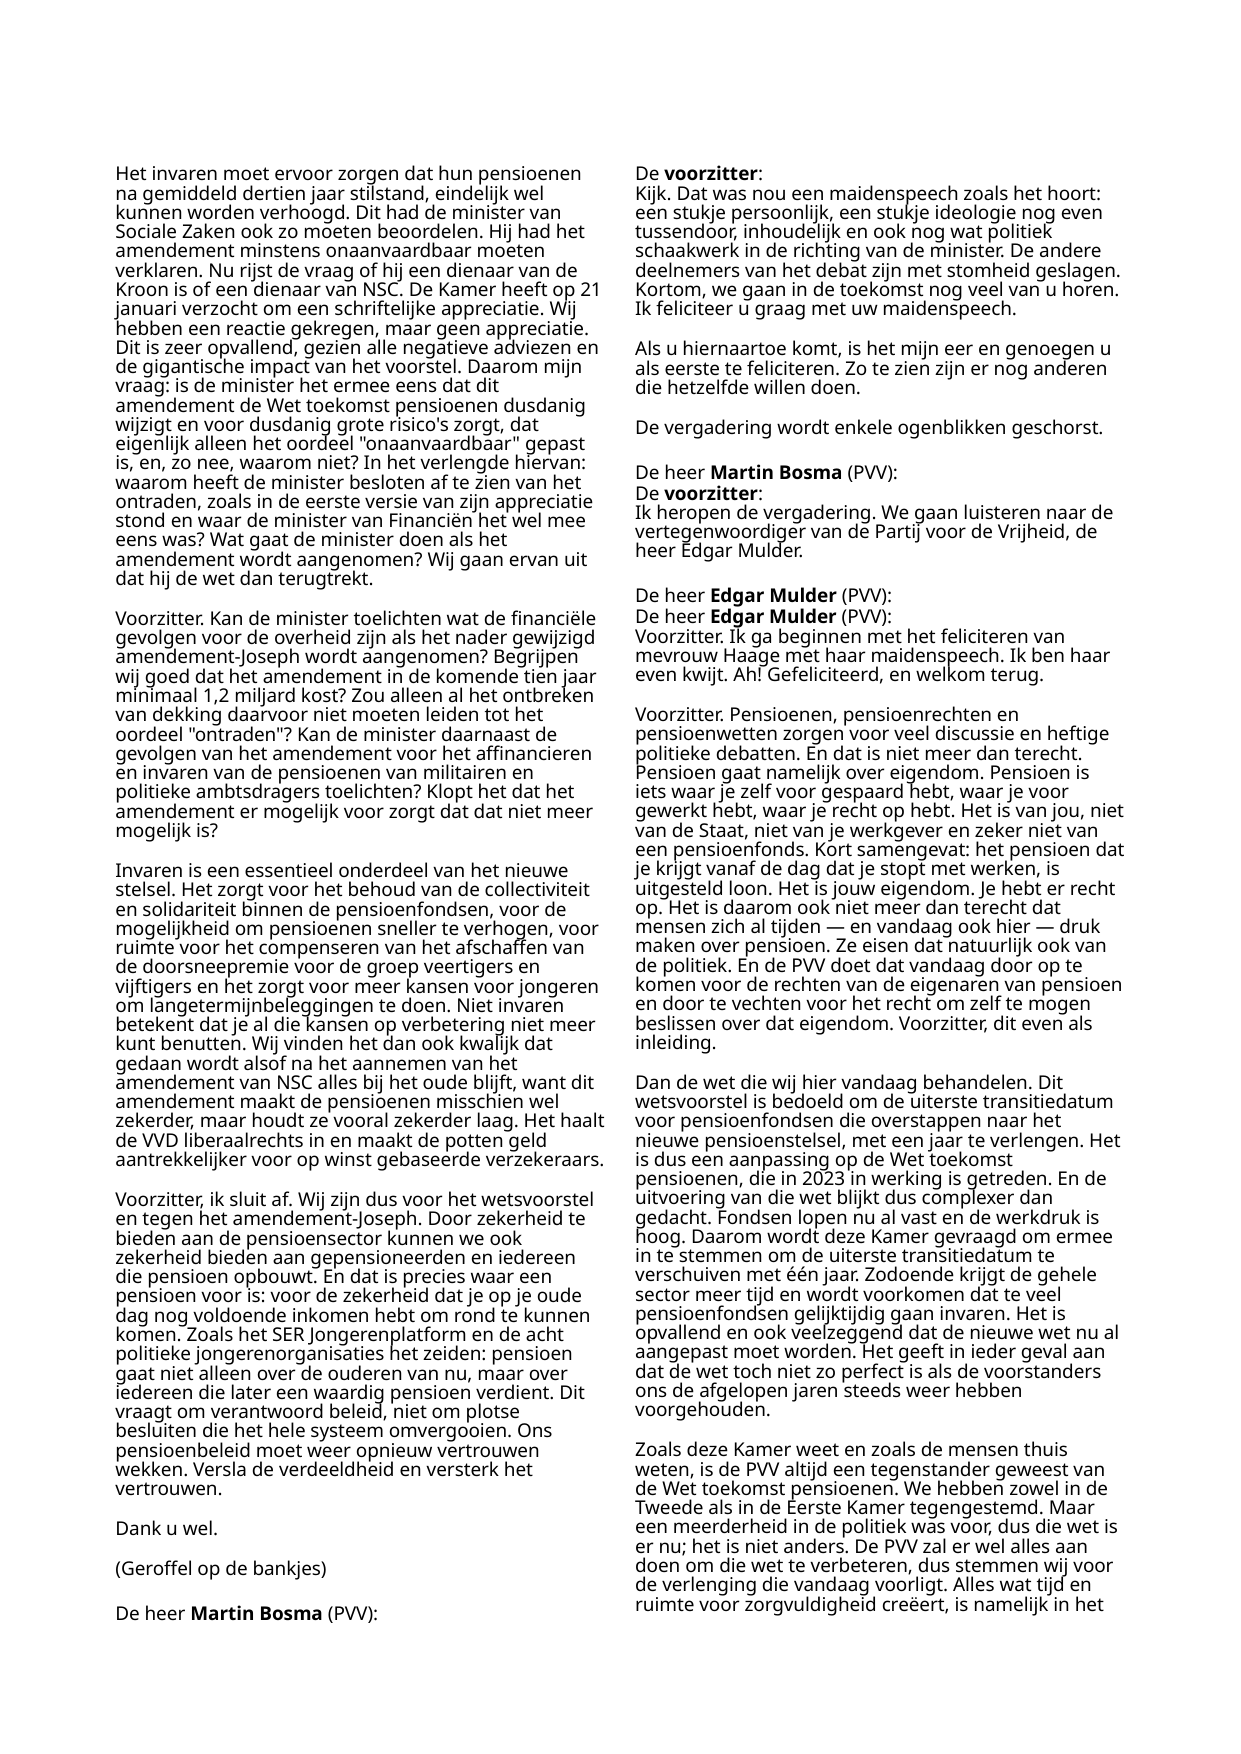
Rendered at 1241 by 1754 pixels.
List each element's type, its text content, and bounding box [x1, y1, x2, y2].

text De vergadering wordt enkele ogenblikken geschorst. [635, 419, 1125, 438]
text Het invaren moet ervoor zorgen dat hun pensioenen na gemiddeld dertien jaar stilstand, eindelijk wel kunnen worden verhoogd. Dit had de minister van Sociale Zaken ook zo moeten beoordelen. Hij had het amendement minstens onaanvaardbaar moeten verklaren. Nu rijst de vraag of hij een dienaar van de Kroon is of een dienaar van NSC. De Kamer heeft op 21 januari verzocht om een schriftelijke appreciatie. Wij hebben een reactie gekregen, maar geen appreciatie. Dit is zeer opvallend, gezien alle negatieve adviezen en de gigantische impact van het voorstel. Daarom mijn vraag: is de minister het ermee eens dat dit amendement de Wet toekomst pensioenen dusdanig wijzigt en voor dusdanig grote risico's zorgt, dat eigenlijk alleen het oordeel "onaanvaardbaar" gepast is, en, zo nee, waarom niet? In het verlengde hiervan: waarom heeft de minister besloten af te zien van het ontraden, zoals in de eerste versie van zijn appreciatie stond en waar de minister van Financiën het wel mee eens was? Wat gaat de minister doen als het amendement wordt aangenomen? Wij gaan ervan uit dat hij de wet dan terugtrekt. [115, 165, 605, 589]
text Kijk. Dat was nou een maidenspeech zoals het hoort: een stukje persoonlijk, een stukje ideologie nog even tussendoor, inhoudelijk en ook nog wat politiek schaakwerk in de richting van de minister. De andere deelnemers van het debat zijn met stomheid geslagen. Kortom, we gaan in de toekomst nog veel van u horen. Ik feliciteer u graag met uw maidenspeech. [635, 184, 1125, 319]
text Dank u wel. [115, 1520, 605, 1539]
text Voorzitter. Pensioenen, pensioenrechten en pensioenwetten zorgen voor veel discussie en heftige politieke debatten. En dat is niet meer dan terecht. Pensioen gaat namelijk over eigendom. Pensioen is iets waar je zelf voor gespaard hebt, waar je voor gewerkt hebt, waar je recht op hebt. Het is van jou, niet van de Staat, niet van je werkgever en zeker niet van een pensioenfonds. Kort samengevat: het pensioen dat je krijgt vanaf de dag dat je stopt met werken, is uitgesteld loon. Het is jouw eigendom. Je hebt er recht op. Het is daarom ook niet meer dan terecht dat mensen zich al tijden — en vandaag ook hier — druk maken over pensioen. Ze eisen dat natuurlijk ook van de politiek. En de PVV doet dat vandaag door op te komen voor de rechten van de eigenaren van pensioen en door te vechten voor het recht om zelf te mogen beslissen over dat eigendom. Voorzitter, dit even als inleiding. [635, 706, 1125, 1053]
text (Geroffel op de bankjes) [115, 1560, 605, 1579]
text De heer Edgar Mulder (PVV): [635, 583, 1125, 608]
text Voorzitter, ik sluit af. Wij zijn dus voor het wetsvoorstel en tegen het amendement-Joseph. Door zekerheid te bieden aan de pensioensector kunnen we ook zekerheid bieden aan gepensioneerden en iedereen die pensioen opbouwt. En dat is precies waar een pensioen voor is: voor de zekerheid dat je op je oude dag nog voldoende inkomen hebt om rond te kunnen komen. Zoals het SER Jongerenplatform en de acht politieke jongerenorganisaties het zeiden: pensioen gaat niet alleen over de ouderen van nu, maar over iedereen die later een waardig pensioen verdient. Dit vraagt om verantwoord beleid, niet om plotse besluiten die het hele systeem omvergooien. Ons pensioenbeleid moet weer opnieuw vertrouwen wekken. Versla de verdeeldheid en versterk het vertrouwen. [115, 1191, 605, 1499]
text Invaren is een essentieel onderdeel van het nieuwe stelsel. Het zorgt voor het behoud van de collectiviteit en solidariteit binnen de pensioenfondsen, voor de mogelijkheid om pensioenen sneller te verhogen, voor ruimte voor het compenseren van het afschaffen van de doorsneepremie voor de groep veertigers en vijftigers en het zorgt voor meer kansen voor jongeren om langetermijnbeleggingen te doen. Niet invaren betekent dat je al die kansen op verbetering niet meer kunt benutten. Wij vinden het dan ook kwalijk dat gedaan wordt alsof na het aannemen van het amendement van NSC alles bij het oude blijft, want dit amendement maakt de pensioenen misschien wel zekerder, maar houdt ze vooral zekerder laag. Het haalt de VVD liberaalrechts in en maakt de potten geld aantrekkelijker voor op winst gebaseerde verzekeraars. [115, 862, 605, 1170]
text De voorzitter: [635, 165, 1125, 184]
text De heer Martin Bosma (PVV): [115, 1600, 605, 1626]
text Als u hiernaartoe komt, is het mijn eer en genoegen u als eerste te feliciteren. Zo te zien zijn er nog anderen die hetzelfde willen doen. [635, 340, 1125, 398]
text Ik heropen de vergadering. We gaan luisteren naar de vertegenwoordiger van de Partij voor de Vrijheid, de heer Edgar Mulder. [635, 504, 1125, 562]
text Voorzitter. Ik ga beginnen met het feliciteren van mevrouw Haage met haar maidenspeech. Ik ben haar even kwijt. Ah! Gefeliciteerd, en welkom terug. [635, 628, 1125, 685]
text Zoals deze Kamer weet en zoals de mensen thuis weten, is de PVV altijd een tegenstander geweest van de Wet toekomst pensioenen. We hebben zowel in de Tweede als in de Eerste Kamer tegengestemd. Maar een meerderheid in de politiek was voor, dus die wet is er nu; het is niet anders. De PVV zal er wel alles aan doen om die wet te verbeteren, dus stemmen wij voor de verlenging die vandaag voorligt. Alles wat tijd en ruimte voor zorgvuldigheid creëert, is namelijk in het [635, 1441, 1125, 1615]
text Dan de wet die wij hier vandaag behandelen. Dit wetsvoorstel is bedoeld om de uiterste transitiedatum voor pensioenfondsen die overstappen naar het nieuwe pensioenstelsel, met een jaar te verlengen. Het is dus een aanpassing op de Wet toekomst pensioenen, die in 2023 in werking is getreden. En de uitvoering van die wet blijkt dus complexer dan gedacht. Fondsen lopen nu al vast en de werkdruk is hoog. Daarom wordt deze Kamer gevraagd om ermee in te stemmen om de uiterste transitiedatum te verschuiven met één jaar. Zodoende krijgt de gehele sector meer tijd en wordt voorkomen dat te veel pensioenfondsen gelijktijdig gaan invaren. Het is opvallend en ook veelzeggend dat de nieuwe wet nu al aangepast moet worden. Het geeft in ieder geval aan dat de wet toch niet zo perfect is als de voorstanders ons de afgelopen jaren steeds weer hebben voorgehouden. [635, 1074, 1125, 1421]
text De heer Martin Bosma (PVV): [635, 459, 1125, 485]
text Voorzitter. Kan de minister toelichten wat de financiële gevolgen voor de overheid zijn als het nader gewijzigd amendement-Joseph wordt aangenomen? Begrijpen wij goed dat het amendement in de komende tien jaar minimaal 1,2 miljard kost? Zou alleen al het ontbreken van dekking daarvoor niet moeten leiden tot het oordeel "ontraden"? Kan de minister daarnaast de gevolgen van het amendement voor het affinancieren en invaren van de pensioenen van militairen en politieke ambtsdragers toelichten? Klopt het dat het amendement er mogelijk voor zorgt dat dat niet meer mogelijk is? [115, 610, 605, 841]
text De voorzitter: [635, 485, 1125, 504]
text De heer Edgar Mulder (PVV): [635, 608, 1125, 628]
